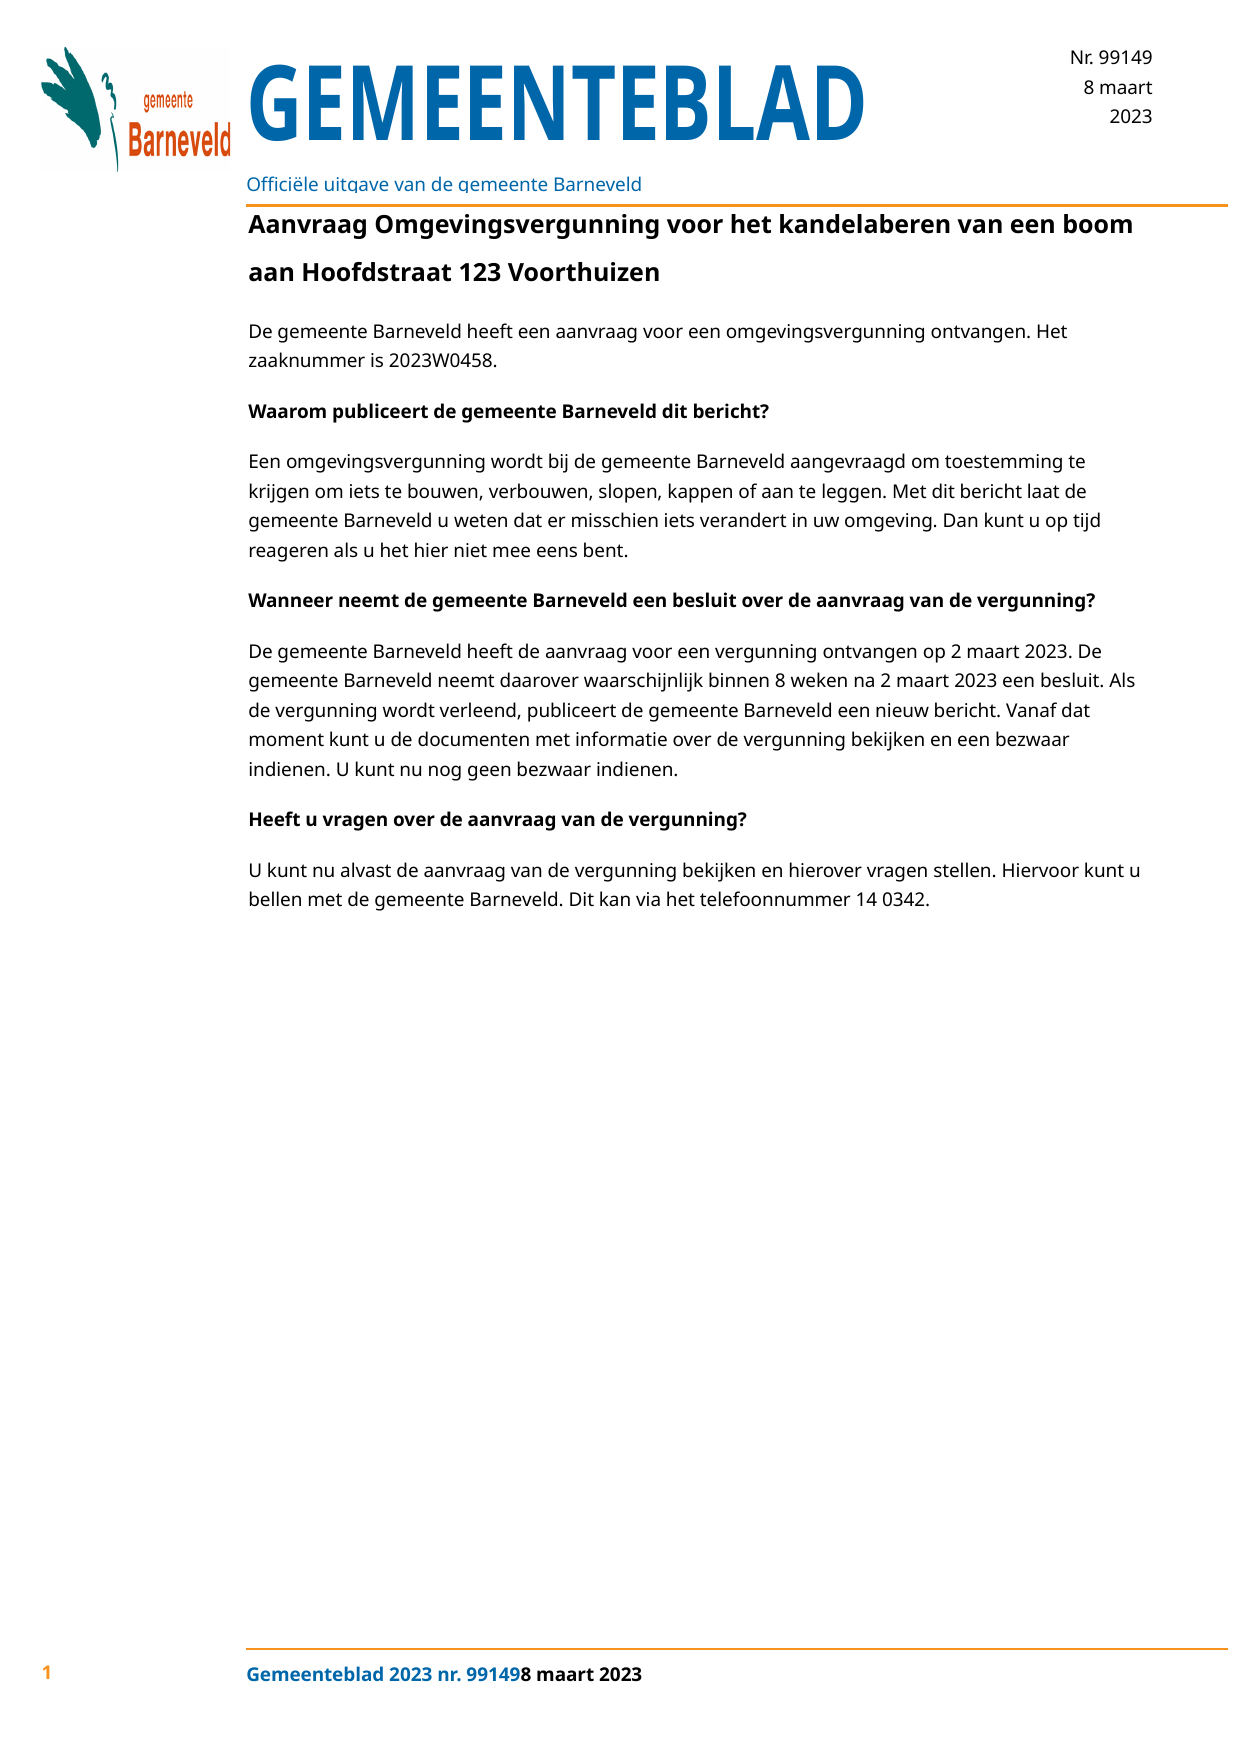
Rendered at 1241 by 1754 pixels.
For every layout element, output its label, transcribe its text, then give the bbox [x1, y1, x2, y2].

text Heeft u vragen over de aanvraag van de vergunning? [248, 807, 1152, 832]
text Wanneer neemt de gemeente Barneveld een besluit over de aanvraag van de vergunning? [248, 587, 1152, 613]
picture [41, 47, 231, 172]
text Aanvraag Omgevingsvergunning voor het kandelaberen van een boom aan Hoofdstraat 123 Voorthuizen [248, 207, 1152, 288]
text Waarom publiceert de gemeente Barneveld dit bericht? [248, 398, 1152, 424]
text De gemeente Barneveld heeft een aanvraag voor een omgevingsvergunning ontvangen. Het zaaknummer is 2023W0458. [248, 318, 1152, 373]
text De gemeente Barneveld heeft de aanvraag voor een vergunning ontvangen op 2 maart 2023. De gemeente Barneveld neemt daarover waarschijnlijk binnen 8 weken na 2 maart 2023 een besluit. Als de vergunning wordt verleend, publiceert de gemeente Barneveld een nieuw bericht. Vanaf dat moment kunt u de documenten met informatie over de vergunning bekijken en een bezwaar indienen. U kunt nu nog geen bezwaar indienen. [248, 638, 1152, 782]
text Een omgevingsvergunning wordt bij de gemeente Barneveld aangevraagd om toestemming te krijgen om iets te bouwen, verbouwen, slopen, kappen of aan te leggen. Met dit bericht laat de gemeente Barneveld u weten dat er misschien iets verandert in uw omgeving. Dan kunt u op tijd reageren als u het hier niet mee eens bent. [248, 448, 1152, 563]
text U kunt nu alvast de aanvraag van de vergunning bekijken en hierover vragen stellen. Hiervoor kunt u bellen met de gemeente Barneveld. Dit kan via het telefoonnummer 14 0342. [248, 857, 1152, 912]
